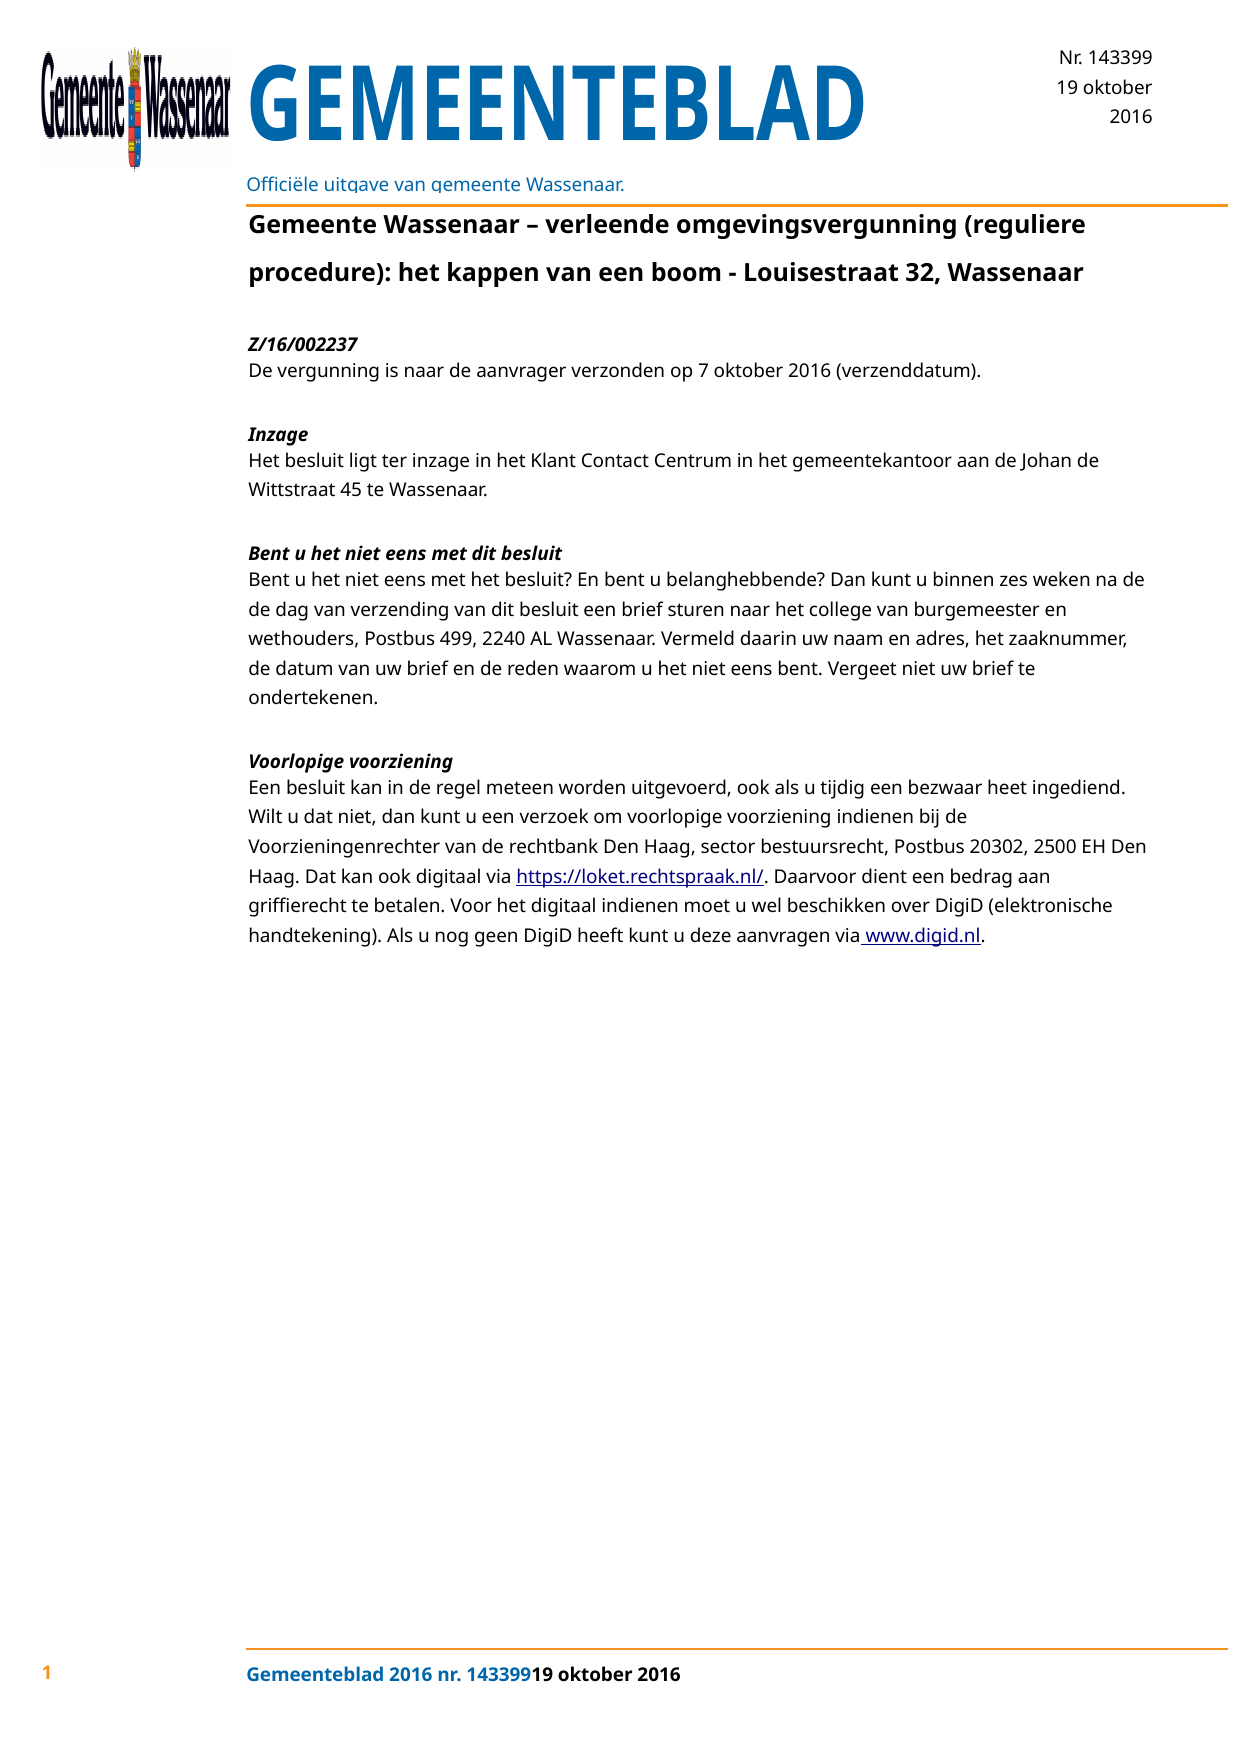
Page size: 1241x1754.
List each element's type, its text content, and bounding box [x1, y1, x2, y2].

text Inzage [248, 421, 1152, 447]
text Het besluit ligt ter inzage in het Klant Contact Centrum in het gemeentekantoor aan de Johan de Wittstraat 45 te Wassenaar. [248, 447, 1152, 502]
text Een besluit kan in de regel meteen worden uitgevoerd, ook als u tijdig een bezwaar heet ingediend. Wilt u dat niet, dan kunt u een verzoek om voorlopige voorziening indienen bij de Voorzieningenrechter van de rechtbank Den Haag, sector bestuursrecht, Postbus 20302, 2500 EH Den Haag. Dat kan ook digitaal via https://loket.rechtspraak.nl/. Daarvoor dient een bedrag aan griffierecht te betalen. Voor het digitaal indienen moet u wel beschikken over DigiD (elektronische handtekening). Als u nog geen DigiD heeft kunt u deze aanvragen via www.digid.nl. [248, 774, 1152, 948]
text De vergunning is naar de aanvrager verzonden op 7 oktober 2016 (verzenddatum). [248, 357, 1152, 383]
text Voorlopige voorziening [248, 748, 1152, 774]
text Bent u het niet eens met dit besluit [248, 540, 1152, 566]
text Z/16/002237 [248, 331, 1152, 357]
text Bent u het niet eens met het besluit? En bent u belanghebbende? Dan kunt u binnen zes weken na de de dag van verzending van dit besluit een brief sturen naar het college van burgemeester en wethouders, Postbus 499, 2240 AL Wassenaar. Vermeld daarin uw naam en adres, het zaaknummer, de datum van uw brief en de reden waarom u het niet eens bent. Vergeet niet uw brief te ondertekenen. [248, 566, 1152, 710]
text Gemeente Wassenaar – verleende omgevingsvergunning (reguliere procedure): het kappen van een boom - Louisestraat 32, Wassenaar [248, 207, 1152, 288]
picture [41, 47, 231, 172]
